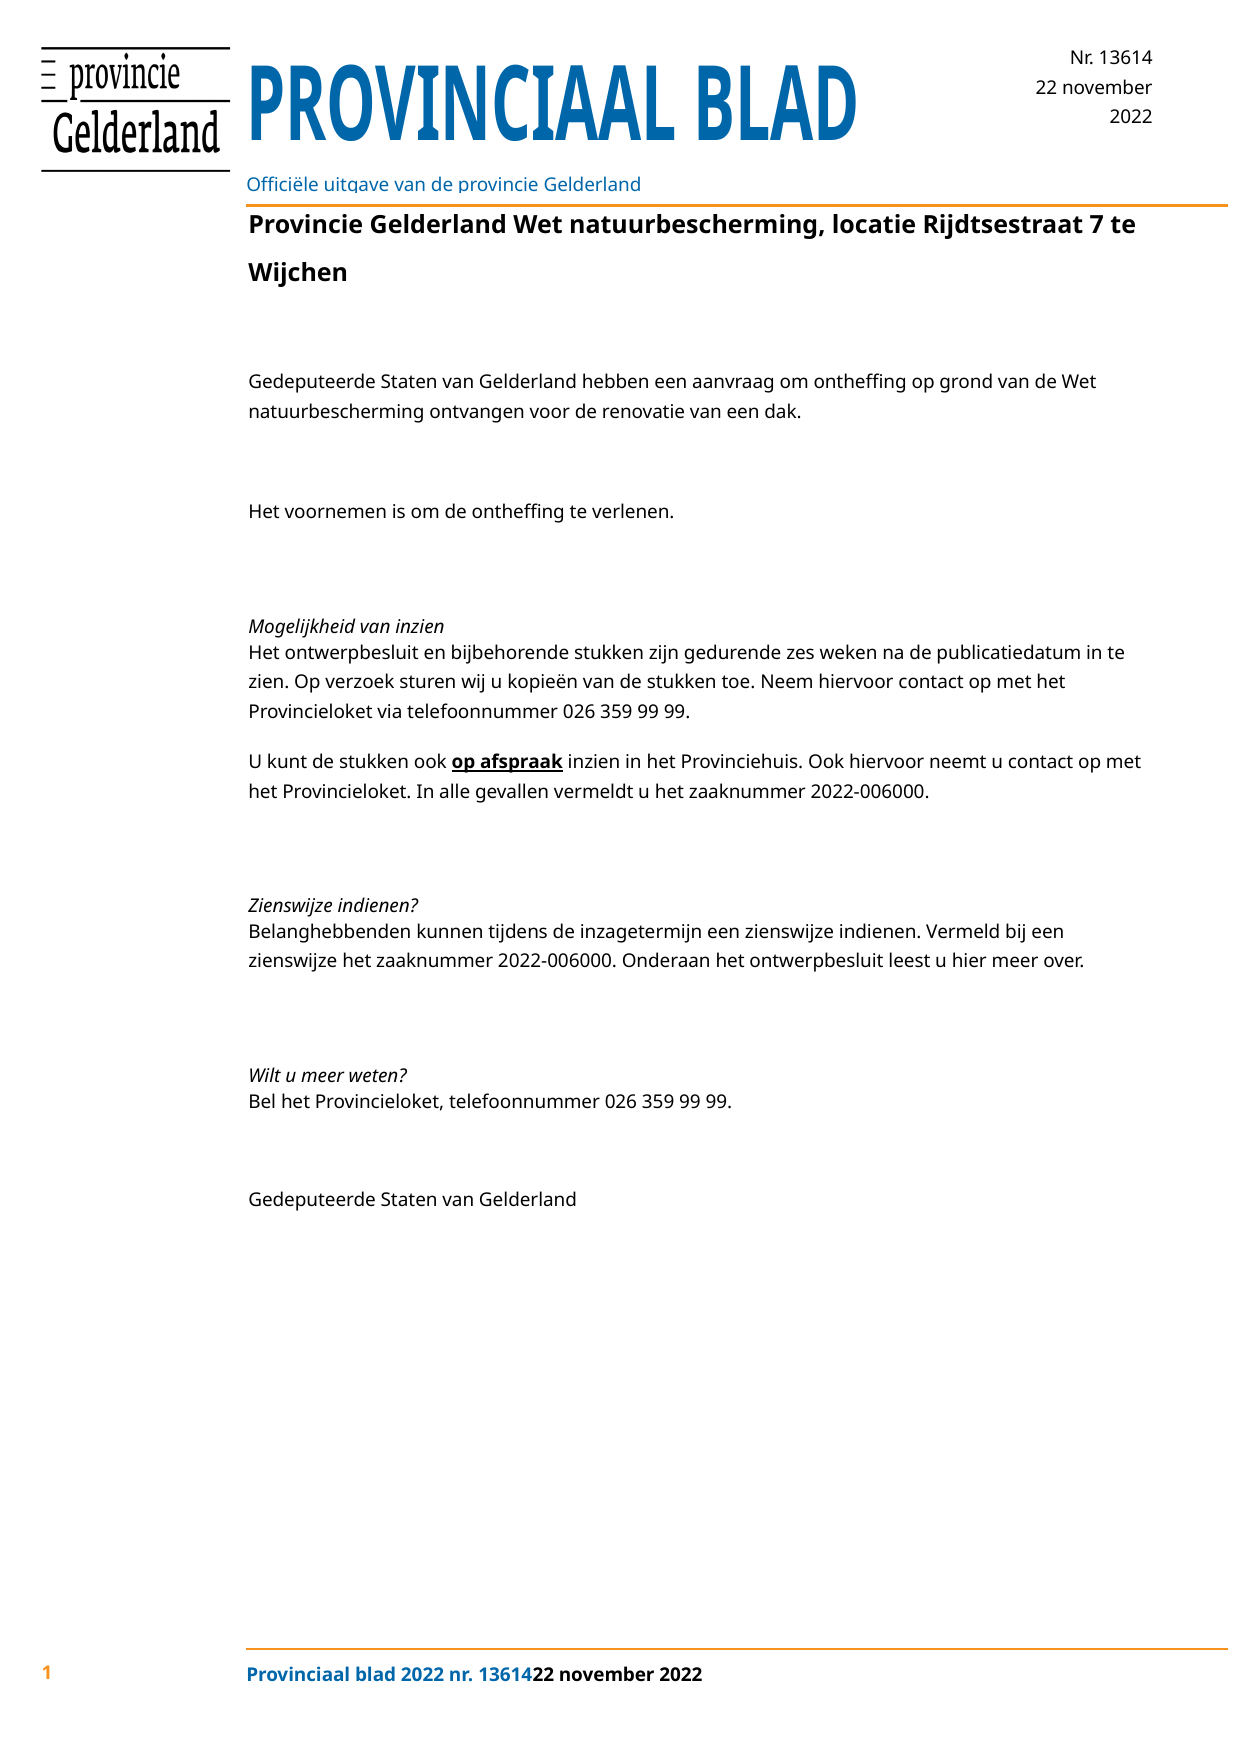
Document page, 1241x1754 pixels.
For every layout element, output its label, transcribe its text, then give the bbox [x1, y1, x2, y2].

text Gedeputeerde Staten van Gelderland hebben een aanvraag om ontheffing op grond van de Wet natuurbescherming ontvangen voor de renovatie van een dak. [248, 368, 1152, 424]
text Het ontwerpbesluit en bijbehorende stukken zijn gedurende zes weken na de publicatiedatum in te zien. Op verzoek sturen wij u kopieën van de stukken toe. Neem hiervoor contact op met het Provincieloket via telefoonnummer 026 359 99 99. [248, 639, 1152, 724]
text Belanghebbenden kunnen tijdens de inzagetermijn een zienswijze indienen. Vermeld bij een zienswijze het zaaknummer 2022-006000. Onderaan het ontwerpbesluit leest u hier meer over. [248, 918, 1152, 973]
text Gedeputeerde Staten van Gelderland [248, 1186, 1152, 1212]
text Wilt u meer weten? [248, 1062, 1152, 1088]
text U kunt de stukken ook op afspraak inzien in het Provinciehuis. Ook hiervoor neemt u contact op met het Provincieloket. In alle gevallen vermeldt u het zaaknummer 2022-006000. [248, 748, 1152, 804]
text Provincie Gelderland Wet natuurbescherming, locatie Rijdtsestraat 7 te Wijchen [248, 207, 1152, 288]
text Mogelijkheid van inzien [248, 613, 1152, 639]
text Het voornemen is om de ontheffing te verlenen. [248, 499, 1152, 524]
text Zienswijze indienen? [248, 892, 1152, 918]
picture [41, 47, 231, 172]
text Bel het Provincieloket, telefoonnummer 026 359 99 99. [248, 1088, 1152, 1113]
